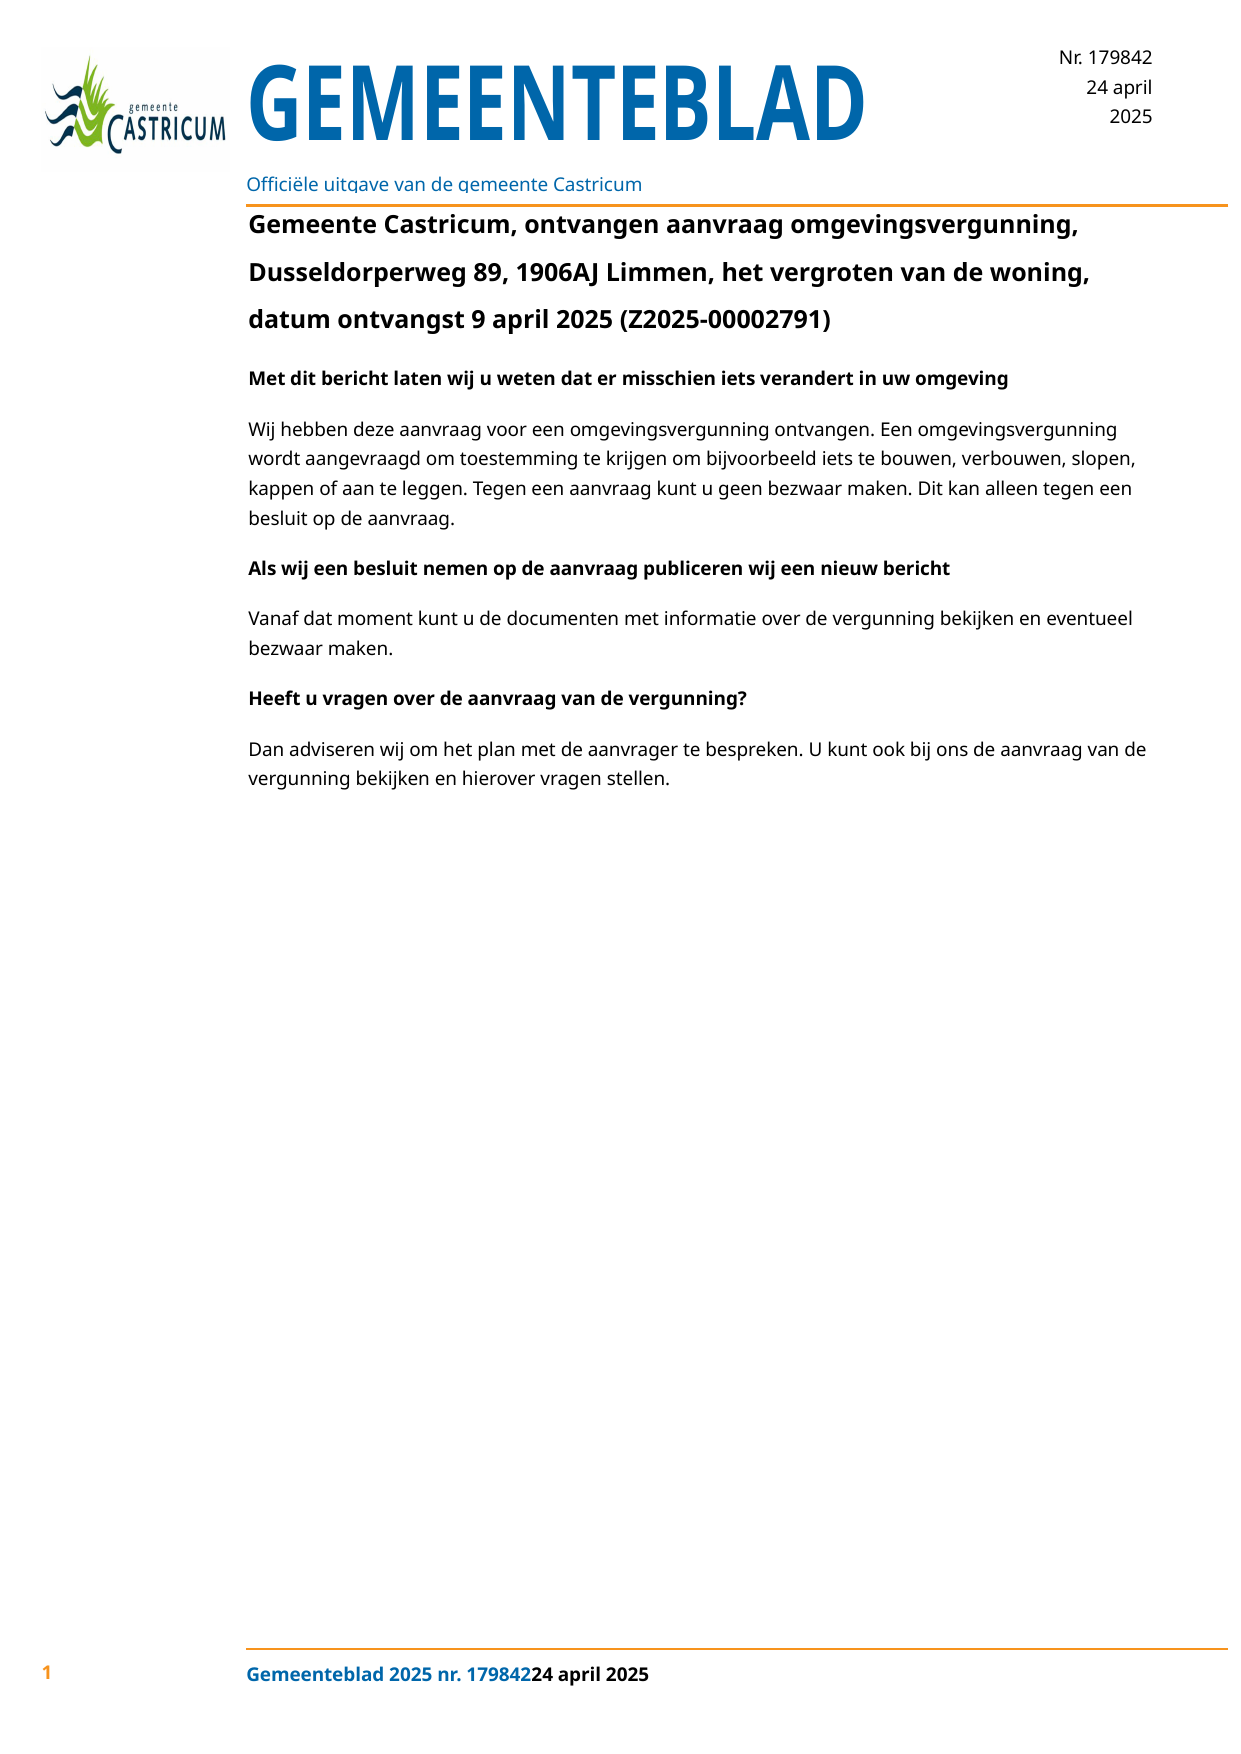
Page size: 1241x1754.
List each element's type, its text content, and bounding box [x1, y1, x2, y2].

text Heeft u vragen over de aanvraag van de vergunning? [248, 686, 1152, 711]
text Wij hebben deze aanvraag voor een omgevingsvergunning ontvangen. Een omgevingsvergunning wordt aangevraagd om toestemming te krijgen om bijvoorbeeld iets te bouwen, verbouwen, slopen, kappen of aan te leggen. Tegen een aanvraag kunt u geen bezwaar maken. Dit kan alleen tegen een besluit op de aanvraag. [248, 416, 1152, 530]
text Met dit bericht laten wij u weten dat er misschien iets verandert in uw omgeving [248, 366, 1152, 391]
picture [41, 47, 231, 172]
text Gemeente Castricum, ontvangen aanvraag omgevingsvergunning, Dusseldorperweg 89, 1906AJ Limmen, het vergroten van de woning, datum ontvangst 9 april 2025 (Z2025-00002791) [248, 207, 1152, 336]
text Dan adviseren wij om het plan met de aanvrager te bespreken. U kunt ook bij ons de aanvraag van de vergunning bekijken en hierover vragen stellen. [248, 736, 1152, 791]
text Als wij een besluit nemen op de aanvraag publiceren wij een nieuw bericht [248, 555, 1152, 581]
text Vanaf dat moment kunt u de documenten met informatie over de vergunning bekijken en eventueel bezwaar maken. [248, 606, 1152, 661]
